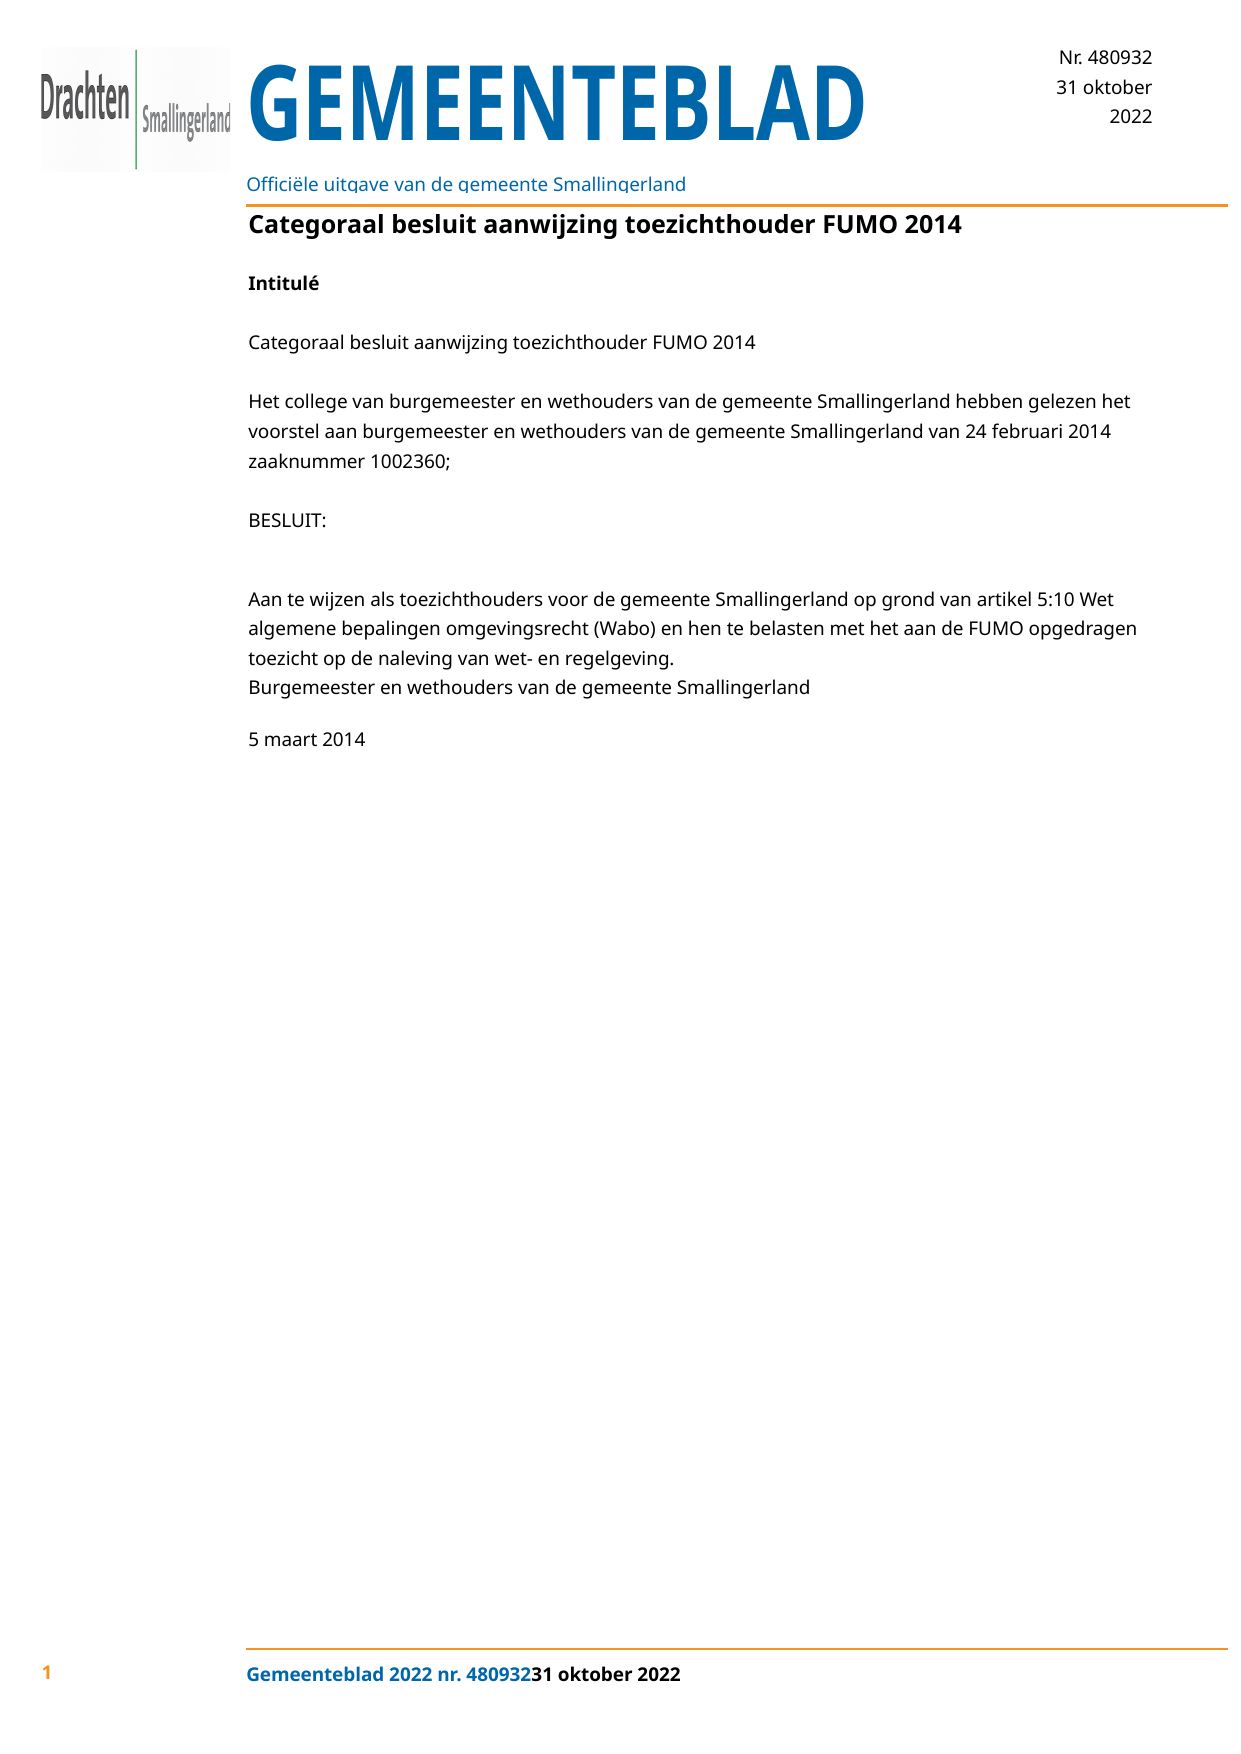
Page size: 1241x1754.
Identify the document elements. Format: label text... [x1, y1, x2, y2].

picture [41, 47, 231, 172]
text 5 maart 2014 [248, 726, 1152, 752]
text Burgemeester en wethouders van de gemeente Smallingerland [248, 674, 1152, 700]
text BESLUIT: [248, 507, 1152, 533]
text Categoraal besluit aanwijzing toezichthouder FUMO 2014 [248, 207, 1152, 241]
text Aan te wijzen als toezichthouders voor de gemeente Smallingerland op grond van artikel 5:10 Wet algemene bepalingen omgevingsrecht (Wabo) en hen te belasten met het aan de FUMO opgedragen toezicht op de naleving van wet- en regelgeving. [248, 586, 1152, 671]
text Het college van burgemeester en wethouders van de gemeente Smallingerland hebben gelezen het voorstel aan burgemeester en wethouders van de gemeente Smallingerland van 24 februari 2014 zaaknummer 1002360; [248, 389, 1152, 473]
text Intitulé [248, 270, 1152, 296]
text Categoraal besluit aanwijzing toezichthouder FUMO 2014 [248, 329, 1152, 355]
